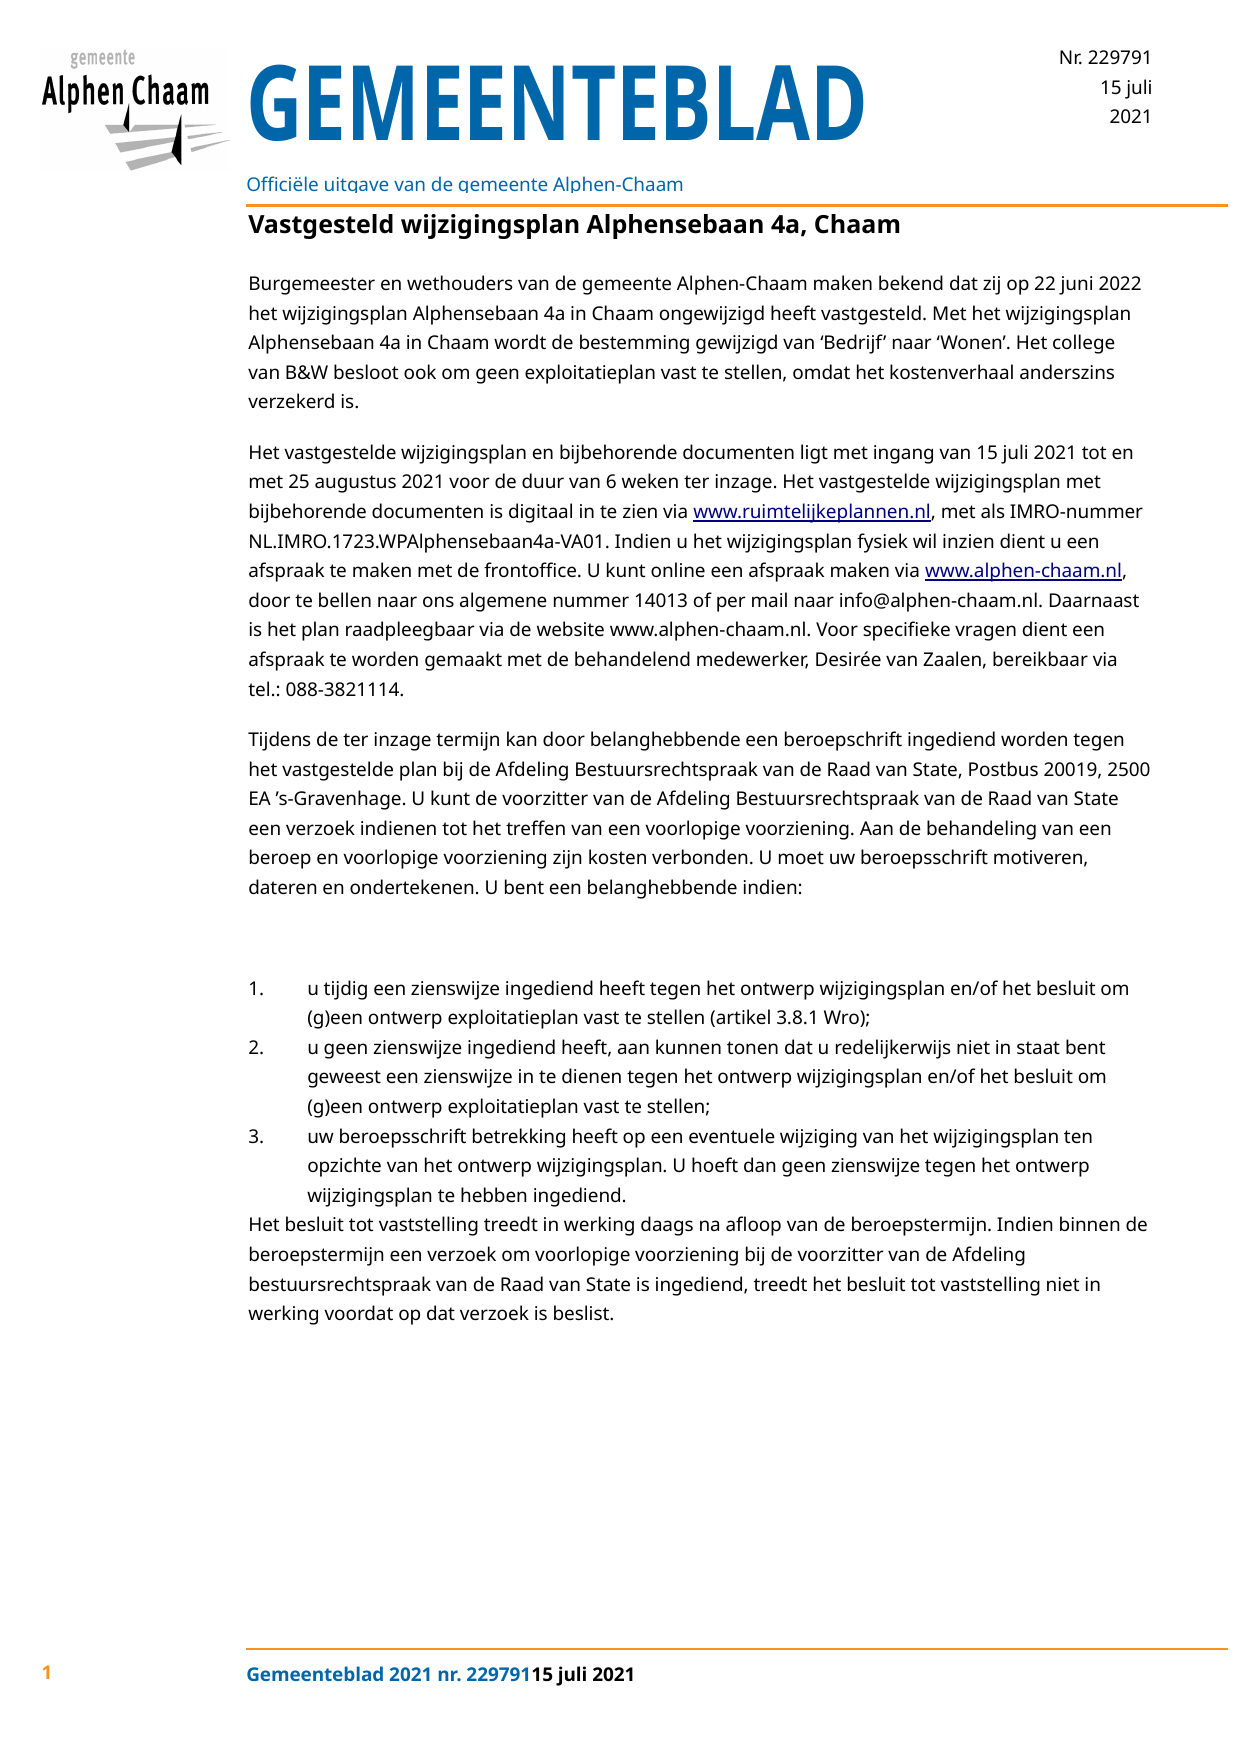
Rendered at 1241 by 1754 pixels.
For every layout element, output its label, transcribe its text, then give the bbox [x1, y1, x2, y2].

text Vastgesteld wijzigingsplan Alphensebaan 4a, Chaam [248, 207, 1152, 241]
picture [41, 47, 231, 172]
list u geen zienswijze ingediend heeft, aan kunnen tonen dat u redelijkerwijs niet in staat bent geweest een zienswijze in te dienen tegen het ontwerp wijzigingsplan en/of het besluit om (g)een ontwerp exploitatieplan vast te stellen; [248, 1034, 1152, 1119]
text Tijdens de ter inzage termijn kan door belanghebbende een beroepschrift ingediend worden tegen het vastgestelde plan bij de Afdeling Bestuursrechtspraak van de Raad van State, Postbus 20019, 2500 EA ’s-Gravenhage. U kunt de voorzitter van de Afdeling Bestuursrechtspraak van de Raad van State een verzoek indienen tot het treffen van een voorlopige voorziening. Aan de behandeling van een beroep en voorlopige voorziening zijn kosten verbonden. U moet uw beroepsschrift motiveren, dateren en ondertekenen. U bent een belanghebbende indien: [248, 726, 1152, 900]
text Het vastgestelde wijzigingsplan en bijbehorende documenten ligt met ingang van 15 juli 2021 tot en met 25 augustus 2021 voor de duur van 6 weken ter inzage. Het vastgestelde wijzigingsplan met bijbehorende documenten is digitaal in te zien via www.ruimtelijkeplannen.nl, met als IMRO-nummer NL.IMRO.1723.WPAlphensebaan4a-VA01. Indien u het wijzigingsplan fysiek wil inzien dient u een afspraak te maken met de frontoffice. U kunt online een afspraak maken via www.alphen-chaam.nl, door te bellen naar ons algemene nummer 14013 of per mail naar info@alphen-chaam.nl. Daarnaast is het plan raadpleegbaar via de website www.alphen-chaam.nl. Voor specifieke vragen dient een afspraak te worden gemaakt met de behandelend medewerker, Desirée van Zaalen, bereikbaar via tel.: 088-3821114. [248, 439, 1152, 701]
text Burgemeester en wethouders van de gemeente Alphen-Chaam maken bekend dat zij op 22 juni 2022 het wijzigingsplan Alphensebaan 4a in Chaam ongewijzigd heeft vastgesteld. Met het wijzigingsplan Alphensebaan 4a in Chaam wordt de bestemming gewijzigd van ‘Bedrijf’ naar ‘Wonen’. Het college van B&W besloot ook om geen exploitatieplan vast te stellen, omdat het kostenverhaal anderszins verzekerd is. [248, 270, 1152, 414]
list u tijdig een zienswijze ingediend heeft tegen het ontwerp wijzigingsplan en/of het besluit om (g)een ontwerp exploitatieplan vast te stellen (artikel 3.8.1 Wro); [248, 975, 1152, 1030]
list uw beroepsschrift betrekking heeft op een eventuele wijziging van het wijzigingsplan ten opzichte van het ontwerp wijzigingsplan. U hoeft dan geen zienswijze tegen het ontwerp wijzigingsplan te hebben ingediend. [248, 1123, 1152, 1208]
text Het besluit tot vaststelling treedt in werking daags na afloop van de beroepstermijn. Indien binnen de beroepstermijn een verzoek om voorlopige voorziening bij de voorzitter van de Afdeling bestuursrechtspraak van de Raad van State is ingediend, treedt het besluit tot vaststelling niet in werking voordat op dat verzoek is beslist. [248, 1212, 1152, 1326]
